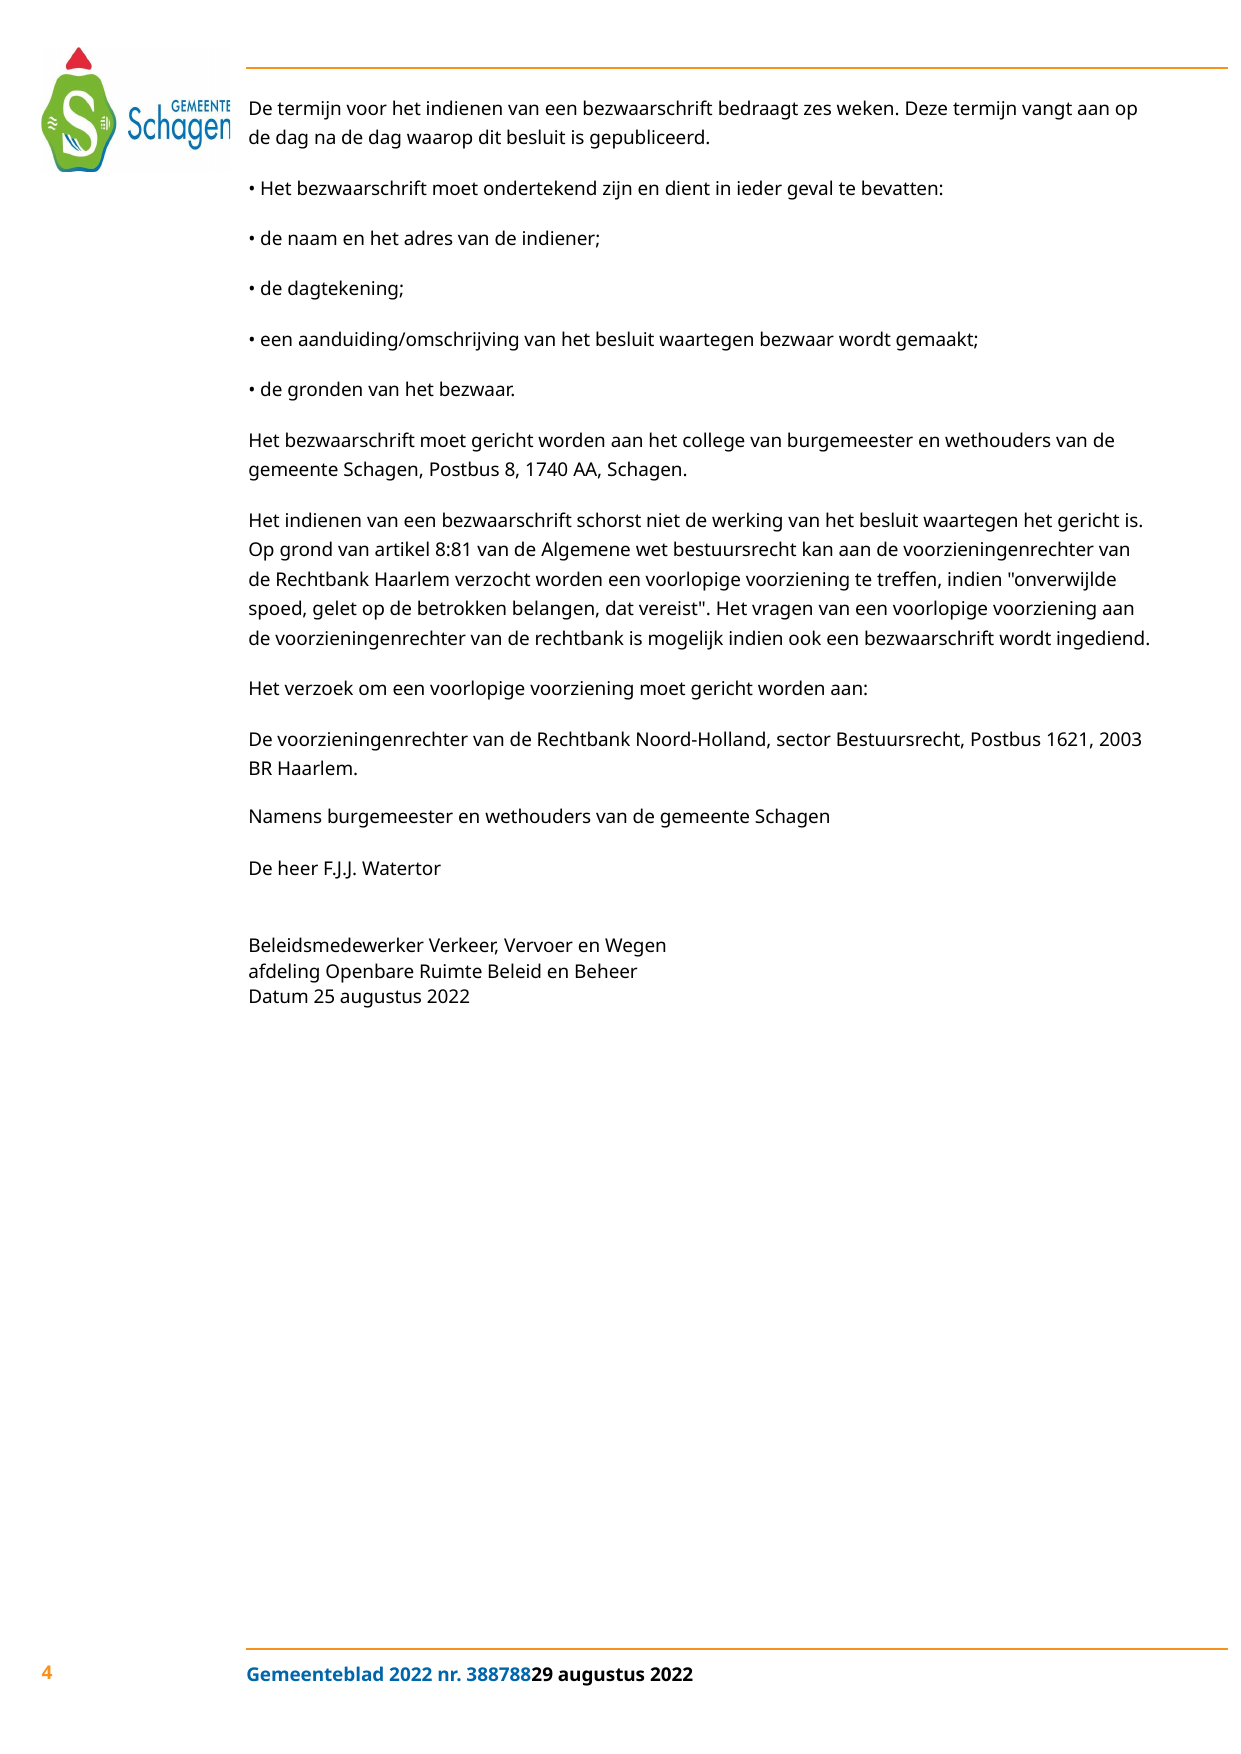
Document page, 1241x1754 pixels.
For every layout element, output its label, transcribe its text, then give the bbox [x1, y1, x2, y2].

text • de dagtekening; [248, 276, 1152, 301]
text De heer F.J.J. Watertor [248, 855, 1152, 881]
text • Het bezwaarschrift moet ondertekend zijn en dient in ieder geval te bevatten: [248, 175, 1152, 201]
text De termijn voor het indienen van een bezwaarschrift bedraagt zes weken. Deze termijn vangt aan op de dag na de dag waarop dit besluit is gepubliceerd. [248, 95, 1152, 150]
text Namens burgemeester en wethouders van de gemeente Schagen [248, 803, 1152, 829]
picture [41, 47, 231, 172]
text De voorzieningenrechter van de Rechtbank Noord-Holland, sector Bestuursrecht, Postbus 1621, 2003 BR Haarlem. [248, 726, 1152, 781]
text Het indienen van een bezwaarschrift schorst niet de werking van het besluit waartegen het gericht is. Op grond van artikel 8:81 van de Algemene wet bestuursrecht kan aan de voorzieningenrechter van de Rechtbank Haarlem verzocht worden een voorlopige voorziening te treffen, indien "onverwijlde spoed, gelet op de betrokken belangen, dat vereist". Het vragen van een voorlopige voorziening aan de voorzieningenrechter van de rechtbank is mogelijk indien ook een bezwaarschrift wordt ingediend. [248, 507, 1152, 651]
text • de naam en het adres van de indiener; [248, 225, 1152, 251]
text afdeling Openbare Ruimte Beleid en Beheer [248, 958, 1152, 983]
text Het verzoek om een voorlopige voorziening moet gericht worden aan: [248, 676, 1152, 701]
text Het bezwaarschrift moet gericht worden aan het college van burgemeester en wethouders van de gemeente Schagen, Postbus 8, 1740 AA, Schagen. [248, 427, 1152, 482]
text • de gronden van het bezwaar. [248, 376, 1152, 402]
text Beleidsmedewerker Verkeer, Vervoer en Wegen [248, 932, 1152, 958]
text • een aanduiding/omschrijving van het besluit waartegen bezwaar wordt gemaakt; [248, 326, 1152, 352]
text Datum 25 augustus 2022 [248, 983, 1152, 1009]
